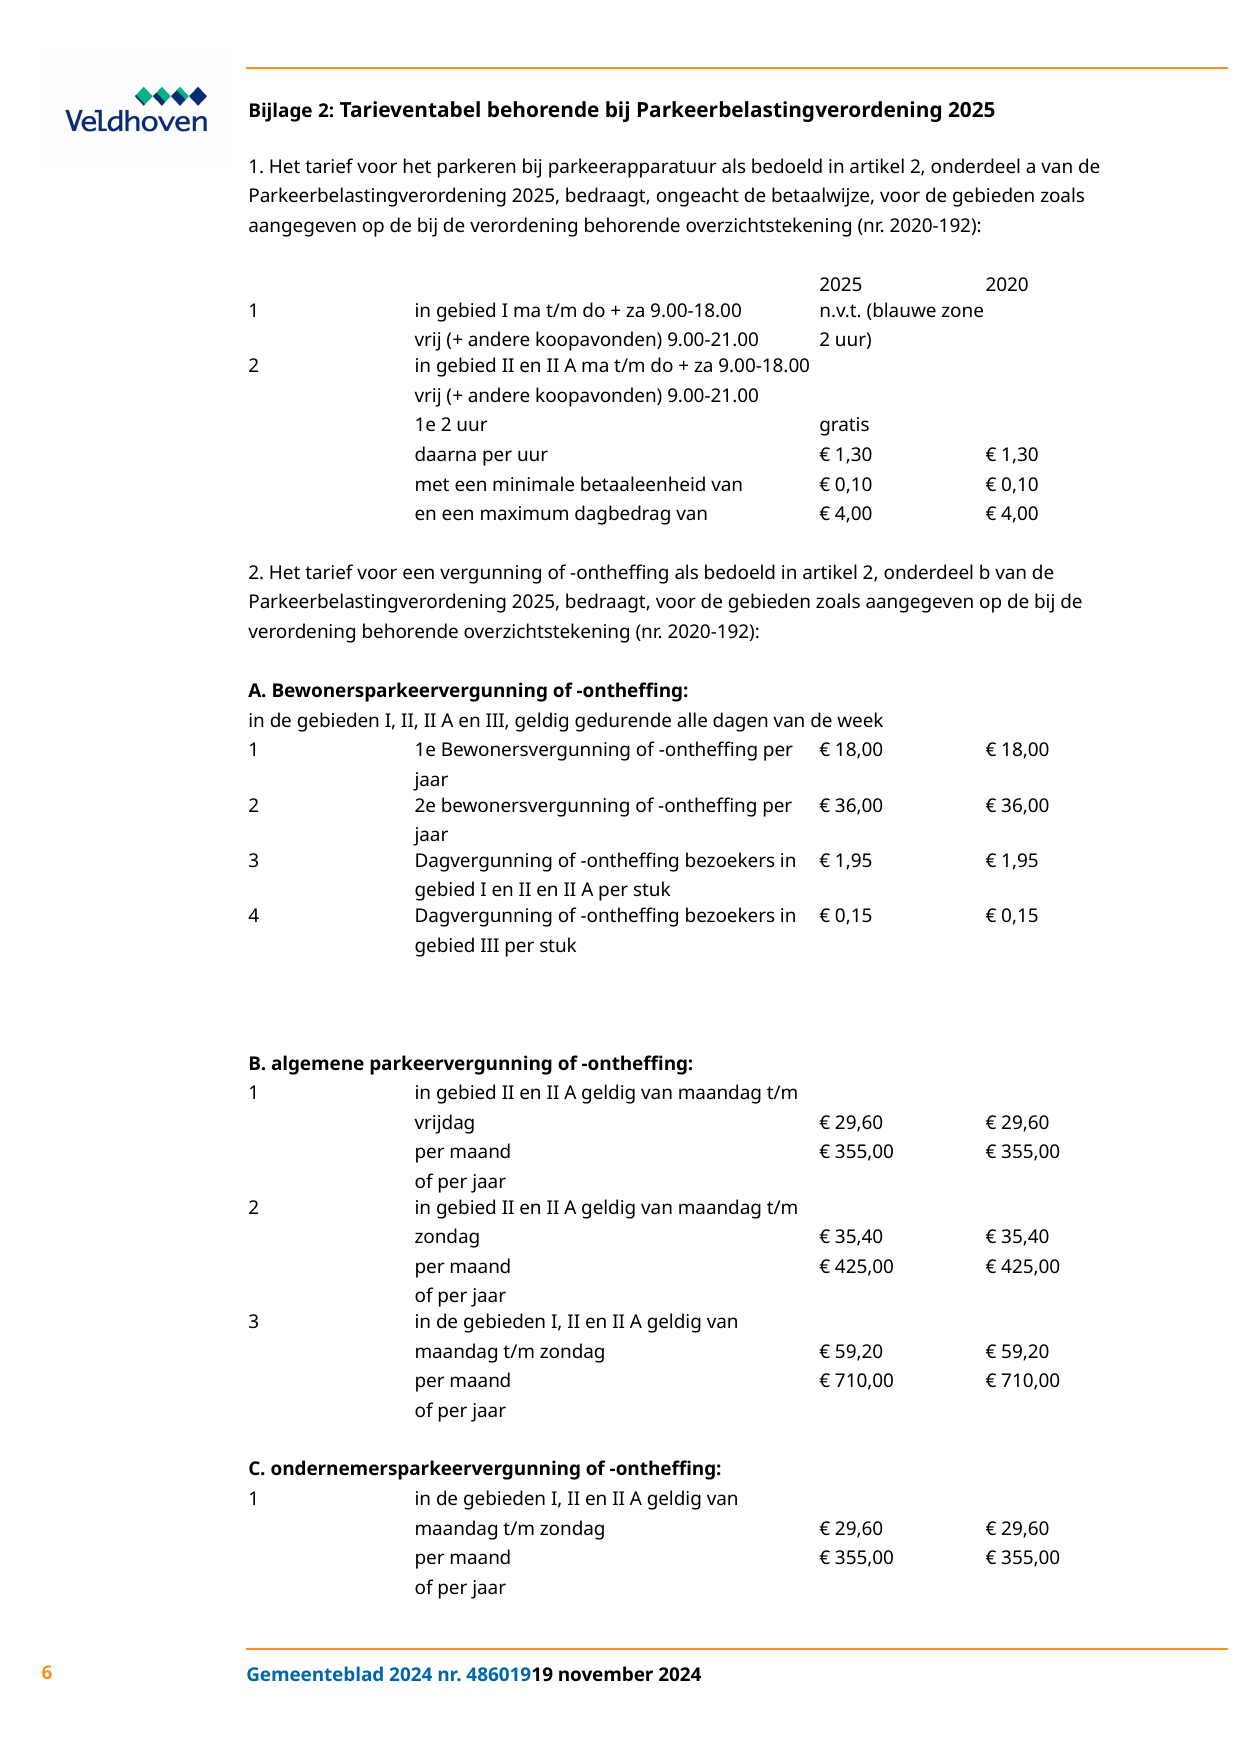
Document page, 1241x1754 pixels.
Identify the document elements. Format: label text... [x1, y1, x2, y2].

table_cell € 36,00 [985, 792, 1152, 847]
table_header € 29,60 € 355,00 [985, 1485, 1152, 1600]
text Bijlage 2: Tarieventabel behorende bij Parkeerbelastingverordening 2025 [248, 95, 1152, 123]
table_cell € 59,20 € 710,00 [819, 1308, 985, 1423]
picture [41, 47, 231, 172]
table_cell Dagvergunning of -ontheffing bezoekers in gebied III per stuk [414, 903, 819, 958]
table_cell € 0,15 [985, 903, 1152, 958]
table_cell 2 [248, 792, 414, 847]
table_header € 29,60 € 355,00 [819, 1079, 985, 1194]
table_cell € 1,95 [985, 847, 1152, 902]
table_cell Dagvergunning of -ontheffing bezoekers in gebied I en II en II A per stuk [414, 847, 819, 902]
table_cell 3 [248, 847, 414, 902]
table_cell 2 [248, 353, 414, 526]
table_header 1 [248, 1485, 414, 1600]
table_header in gebied II en II A geldig van maandag t/m vrijdag per maand of per jaar [414, 1079, 819, 1194]
table_header € 29,60 € 355,00 [985, 1079, 1152, 1194]
table_cell 2 [248, 1194, 414, 1308]
text 2. Het tarief voor een vergunning of -ontheffing als bedoeld in artikel 2, onderdeel b van de Parkeerbelastingverordening 2025, bedraagt, voor de gebieden zoals aangegeven op de bij de verordening behorende overzichtstekening (nr. 2020-192): [248, 559, 1152, 644]
table_cell [985, 297, 1152, 352]
text in de gebieden I, II, II A en III, geldig gedurende alle dagen van de week [248, 707, 1152, 732]
table_cell € 0,15 [819, 903, 985, 958]
table_cell in de gebieden I, II en II A geldig van maandag t/m zondag per maand of per jaar [414, 1308, 819, 1423]
text 1. Het tarief voor het parkeren bij parkeerapparatuur als bedoeld in artikel 2, onderdeel a van de Parkeerbelastingverordening 2025, bedraagt, ongeacht de betaalwijze, voor de gebieden zoals aangegeven op de bij de verordening behorende overzichtstekening (nr. 2020-192): [248, 153, 1152, 238]
table_header 1 [248, 736, 414, 792]
table_cell 4 [248, 903, 414, 958]
table_cell € 1,30 € 0,10 € 4,00 [985, 353, 1152, 526]
text C. ondernemersparkeervergunning of -ontheffing: [248, 1456, 1152, 1481]
table_cell € 35,40 € 425,00 [819, 1194, 985, 1308]
table_cell in gebied II en II A ma t/m do + za 9.00-18.00 vrij (+ andere koopavonden) 9.00-21.00 1e 2 uur daarna per uur met een minimale betaaleenheid van en een maximum dagbedrag van [414, 353, 819, 526]
table_cell in gebied I ma t/m do + za 9.00-18.00 vrij (+ andere koopavonden) 9.00-21.00 [414, 297, 819, 352]
table_cell € 35,40 € 425,00 [985, 1194, 1152, 1308]
table_cell € 36,00 [819, 792, 985, 847]
table_cell in gebied II en II A geldig van maandag t/m zondag per maand of per jaar [414, 1194, 819, 1308]
text B. algemene parkeervergunning of -ontheffing: [248, 1050, 1152, 1075]
table_cell gratis € 1,30 € 0,10 € 4,00 [819, 353, 985, 526]
table_cell n.v.t. (blauwe zone 2 uur) [819, 297, 985, 352]
table_header in de gebieden I, II en II A geldig van maandag t/m zondag per maand of per jaar [414, 1485, 819, 1600]
table_cell € 59,20 € 710,00 [985, 1308, 1152, 1423]
table_cell 1 [248, 297, 414, 352]
table_cell 2e bewonersvergunning of -ontheffing per jaar [414, 792, 819, 847]
text A. Bewonersparkeervergunning of -ontheffing: [248, 677, 1152, 703]
table_header 2020 [985, 271, 1152, 297]
table_cell € 1,95 [819, 847, 985, 902]
table_cell 3 [248, 1308, 414, 1423]
table_header 1 [248, 1079, 414, 1194]
table_header 1e Bewonersvergunning of -ontheffing per jaar [414, 736, 819, 792]
table_header [248, 271, 414, 297]
table_header € 29,60 € 355,00 [819, 1485, 985, 1600]
table_header € 18,00 [819, 736, 985, 792]
table_header € 18,00 [985, 736, 1152, 792]
table_header 2025 [819, 271, 985, 297]
table_header [414, 271, 819, 297]
